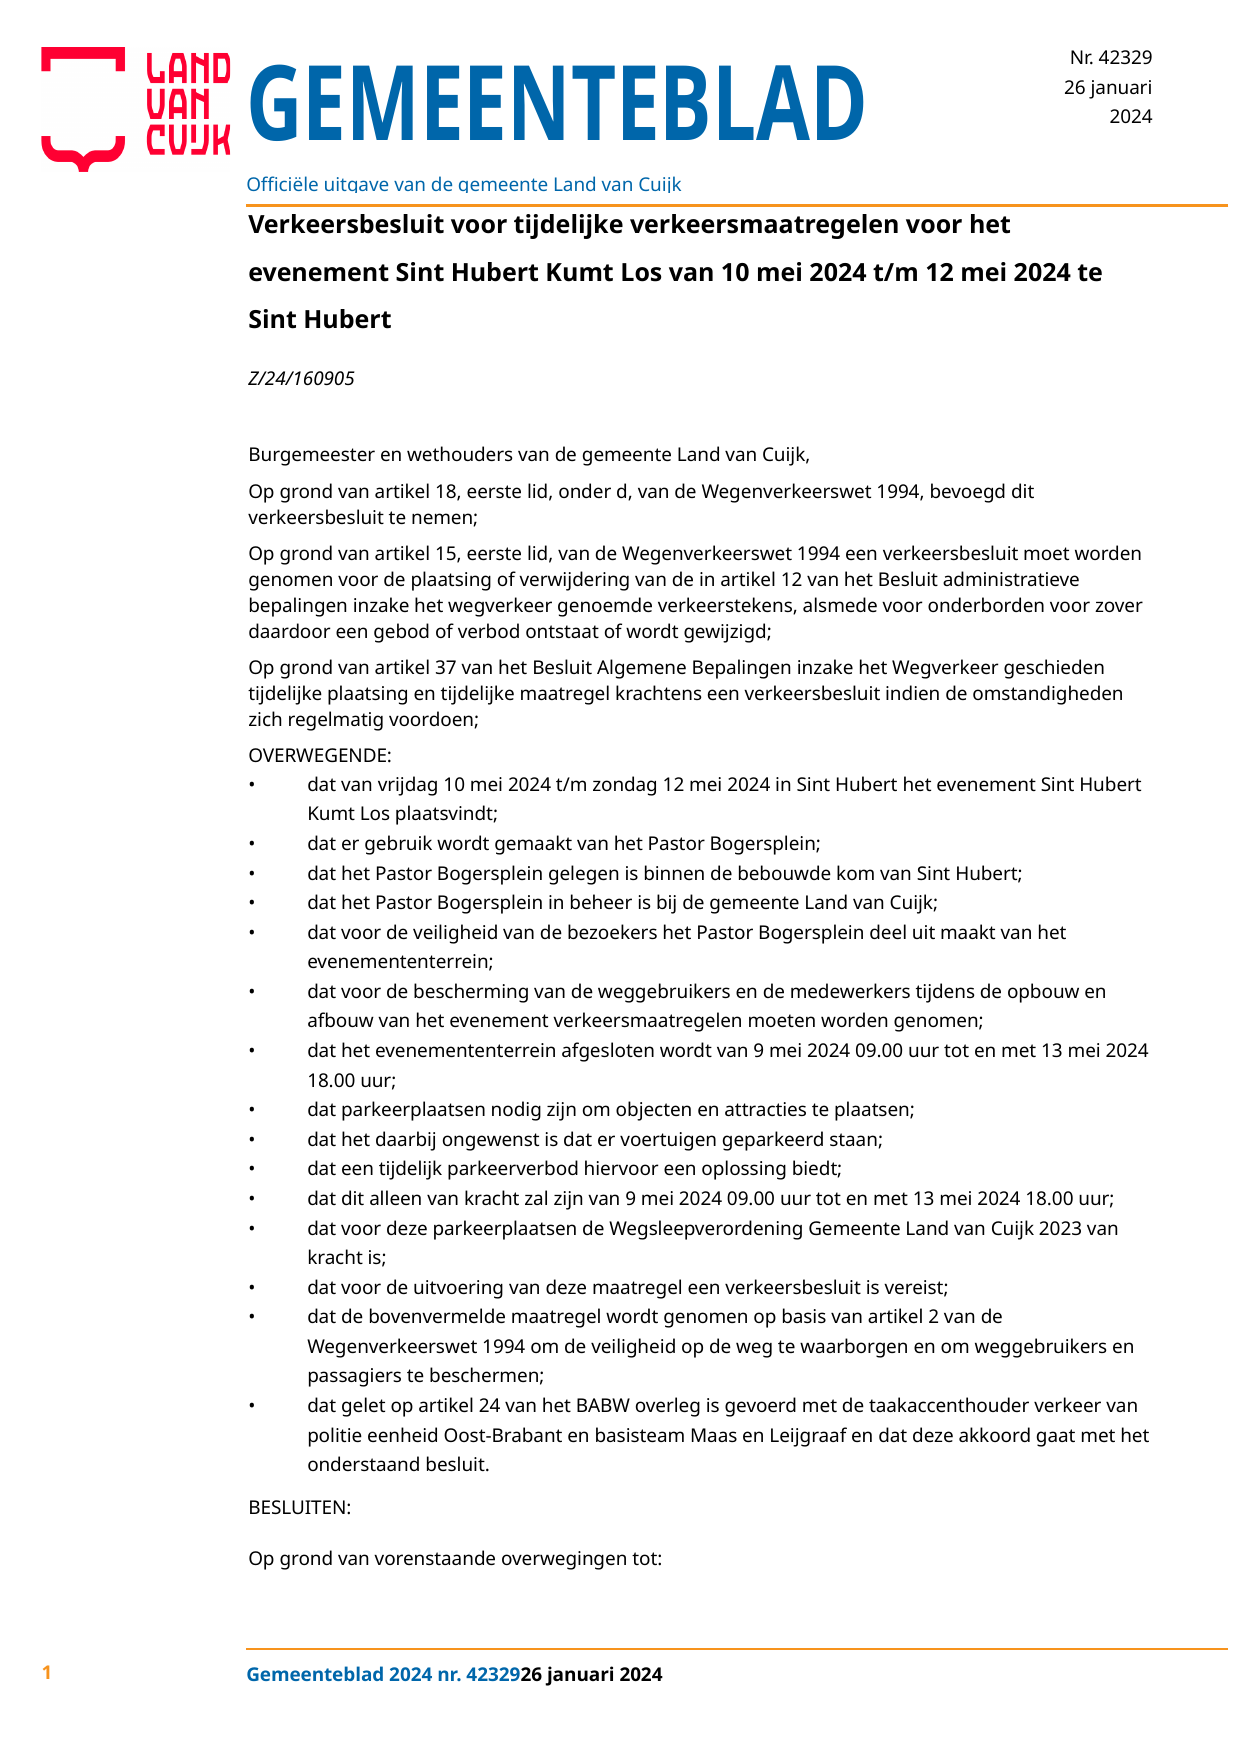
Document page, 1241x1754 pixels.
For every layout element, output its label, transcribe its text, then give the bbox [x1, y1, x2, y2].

picture [41, 47, 231, 172]
list dat het Pastor Bogersplein in beheer is bij de gemeente Land van Cuijk; [248, 889, 1152, 915]
list dat een tijdelijk parkeerverbod hiervoor een oplossing biedt; [248, 1156, 1152, 1181]
text Z/24/160905 [248, 366, 1152, 391]
text Op grond van artikel 15, eerste lid, van de Wegenverkeerswet 1994 een verkeersbesluit moet worden genomen voor de plaatsing of verwijdering van de in artikel 12 van het Besluit administratieve bepalingen inzake het wegverkeer genoemde verkeerstekens, alsmede voor onderborden voor zover daardoor een gebod of verbod ontstaat of wordt gewijzigd; [248, 541, 1152, 643]
list dat parkeerplaatsen nodig zijn om objecten en attracties te plaatsen; [248, 1096, 1152, 1122]
list dat voor deze parkeerplaatsen de Wegsleepverordening Gemeente Land van Cuijk 2023 van kracht is; [248, 1215, 1152, 1270]
list dat dit alleen van kracht zal zijn van 9 mei 2024 09.00 uur tot en met 13 mei 2024 18.00 uur; [248, 1185, 1152, 1211]
list dat voor de uitvoering van deze maatregel een verkeersbesluit is vereist; [248, 1274, 1152, 1299]
text BESLUITEN: [248, 1494, 1152, 1520]
list dat gelet op artikel 24 van het BABW overleg is gevoerd met de taakaccenthouder verkeer van politie eenheid Oost-Brabant en basisteam Maas en Leijgraaf en dat deze akkoord gaat met het onderstaand besluit. [248, 1392, 1152, 1477]
text Verkeersbesluit voor tijdelijke verkeersmaatregelen voor het evenement Sint Hubert Kumt Los van 10 mei 2024 t/m 12 mei 2024 te Sint Hubert [248, 207, 1152, 336]
list dat voor de veiligheid van de bezoekers het Pastor Bogersplein deel uit maakt van het evenemententerrein; [248, 919, 1152, 974]
list dat het evenemententerrein afgesloten wordt van 9 mei 2024 09.00 uur tot en met 13 mei 2024 18.00 uur; [248, 1037, 1152, 1092]
text Burgemeester en wethouders van de gemeente Land van Cuijk, [248, 442, 1152, 467]
text Op grond van artikel 18, eerste lid, onder d, van de Wegenverkeerswet 1994, bevoegd dit verkeersbesluit te nemen; [248, 478, 1152, 530]
list dat er gebruik wordt gemaakt van het Pastor Bogersplein; [248, 830, 1152, 856]
text Op grond van artikel 37 van het Besluit Algemene Bepalingen inzake het Wegverkeer geschieden tijdelijke plaatsing en tijdelijke maatregel krachtens een verkeersbesluit indien de omstandigheden zich regelmatig voordoen; [248, 654, 1152, 732]
text OVERWEGENDE: [248, 743, 1152, 768]
list dat voor de bescherming van de weggebruikers en de medewerkers tijdens de opbouw en afbouw van het evenement verkeersmaatregelen moeten worden genomen; [248, 978, 1152, 1033]
list dat de bovenvermelde maatregel wordt genomen op basis van artikel 2 van de Wegenverkeerswet 1994 om de veiligheid op de weg te waarborgen en om weggebruikers en passagiers te beschermen; [248, 1303, 1152, 1388]
list dat van vrijdag 10 mei 2024 t/m zondag 12 mei 2024 in Sint Hubert het evenement Sint Hubert Kumt Los plaatsvindt; [248, 771, 1152, 826]
text Op grond van vorenstaande overwegingen tot: [248, 1545, 1152, 1571]
list dat het Pastor Bogersplein gelegen is binnen de bebouwde kom van Sint Hubert; [248, 860, 1152, 885]
list dat het daarbij ongewenst is dat er voertuigen geparkeerd staan; [248, 1126, 1152, 1152]
